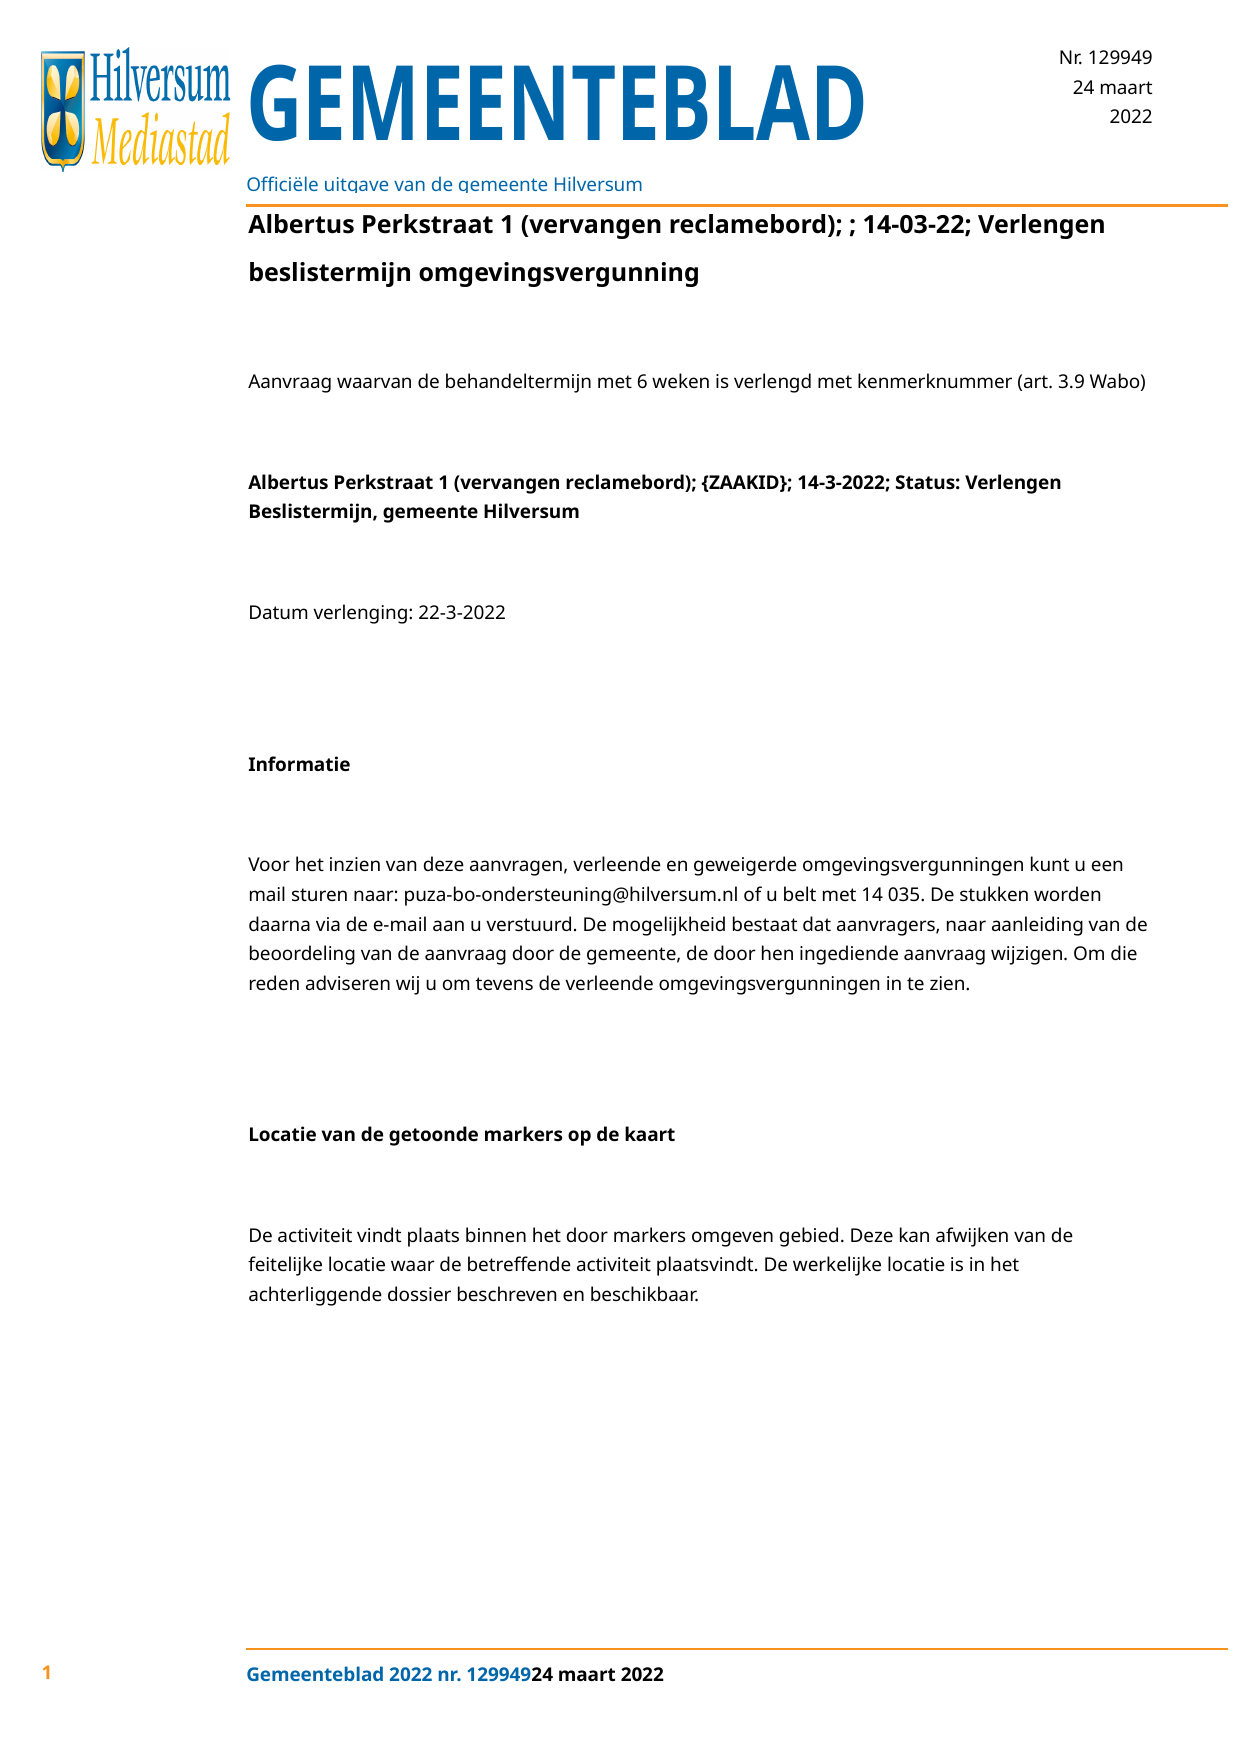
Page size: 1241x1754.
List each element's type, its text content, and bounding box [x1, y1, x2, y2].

text De activiteit vindt plaats binnen het door markers omgeven gebied. Deze kan afwijken van de feitelijke locatie waar de betreffende activiteit plaatsvindt. De werkelijke locatie is in het achterliggende dossier beschreven en beschikbaar. [248, 1222, 1152, 1307]
text Locatie van de getoonde markers op de kaart [248, 1121, 1152, 1147]
text Albertus Perkstraat 1 (vervangen reclamebord); {ZAAKID}; 14-3-2022; Status: Verlengen Beslistermijn, gemeente Hilversum [248, 469, 1152, 524]
text Voor het inzien van deze aanvragen, verleende en geweigerde omgevingsvergunningen kunt u een mail sturen naar: puza-bo-ondersteuning@hilversum.nl of u belt met 14 035. De stukken worden daarna via de e-mail aan u verstuurd. De mogelijkheid bestaat dat aanvragers, naar aanleiding van de beoordeling van de aanvraag door de gemeente, de door hen ingediende aanvraag wijzigen. Om die reden adviseren wij u om tevens de verleende omgevingsvergunningen in te zien. [248, 852, 1152, 996]
text Albertus Perkstraat 1 (vervangen reclamebord); ; 14-03-22; Verlengen beslistermijn omgevingsvergunning [248, 207, 1152, 288]
text Aanvraag waarvan de behandeltermijn met 6 weken is verlengd met kenmerknummer (art. 3.9 Wabo) [248, 368, 1152, 394]
text Datum verlenging: 22-3-2022 [248, 599, 1152, 625]
picture [41, 47, 231, 172]
text Informatie [248, 751, 1152, 777]
